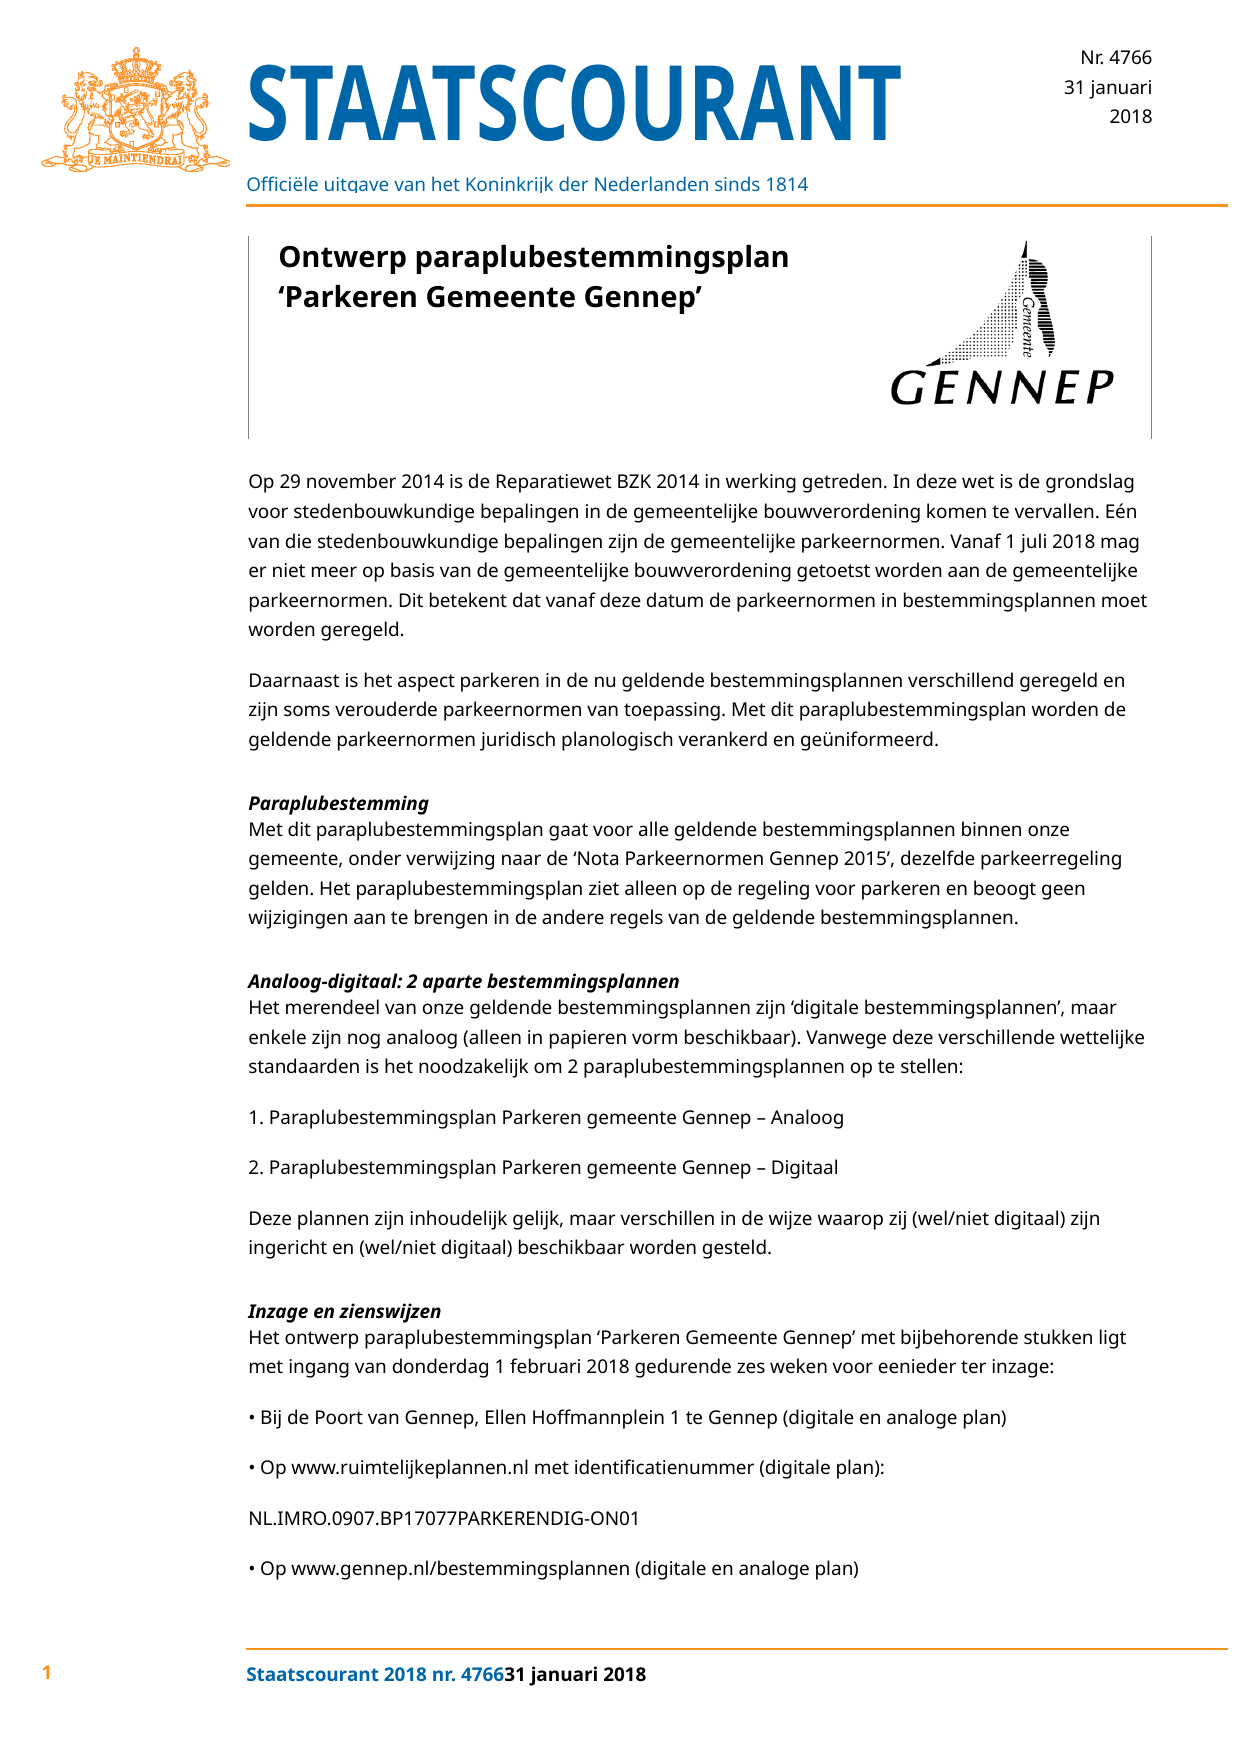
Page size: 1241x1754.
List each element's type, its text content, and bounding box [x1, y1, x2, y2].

text Daarnaast is het aspect parkeren in de nu geldende bestemmingsplannen verschillend geregeld en zijn soms verouderde parkeernormen van toepassing. Met dit paraplubestemmingsplan worden de geldende parkeernormen juridisch planologisch verankerd en geüniformeerd. [248, 667, 1152, 752]
text NL.IMRO.0907.BP17077PARKERENDIG-ON01 [248, 1505, 1152, 1531]
table_header Ontwerp paraplubestemmingsplan ‘Parkeren Gemeente Gennep’ [249, 236, 850, 439]
text Op 29 november 2014 is de Reparatiewet BZK 2014 in werking getreden. In deze wet is de grondslag voor stedenbouwkundige bepalingen in de gemeentelijke bouwverordening komen te vervallen. Eén van die stedenbouwkundige bepalingen zijn de gemeentelijke parkeernormen. Vanaf 1 juli 2018 mag er niet meer op basis van de gemeentelijke bouwverordening getoetst worden aan de gemeentelijke parkeernormen. Dit betekent dat vanaf deze datum de parkeernormen in bestemmingsplannen moet worden geregeld. [248, 469, 1152, 642]
text • Op www.ruimtelijkeplannen.nl met identificatienummer (digitale plan): [248, 1454, 1152, 1480]
text Analoog-digitaal: 2 aparte bestemmingsplannen [248, 968, 1152, 994]
text • Op www.gennep.nl/bestemmingsplannen (digitale en analoge plan) [248, 1555, 1152, 1581]
text Het merendeel van onze geldende bestemmingsplannen zijn ‘digitale bestemmingsplannen’, maar enkele zijn nog analoog (alleen in papieren vorm beschikbaar). Vanwege deze verschillende wettelijke standaarden is het noodzakelijk om 2 paraplubestemmingsplannen op te stellen: [248, 994, 1152, 1079]
text Het ontwerp paraplubestemmingsplan ‘Parkeren Gemeente Gennep’ met bijbehorende stukken ligt met ingang van donderdag 1 februari 2018 gedurende zes weken voor eenieder ter inzage: [248, 1324, 1152, 1379]
table_header [1118, 236, 1151, 413]
text Met dit paraplubestemmingsplan gaat voor alle geldende bestemmingsplannen binnen onze gemeente, onder verwijzing naar de ‘Nota Parkeernormen Gennep 2015’, dezelfde parkeerregeling gelden. Het paraplubestemmingsplan ziet alleen op de regeling voor parkeren en beoogt geen wijzigingen aan te brengen in de andere regels van de geldende bestemmingsplannen. [248, 816, 1152, 930]
text 1. Paraplubestemmingsplan Parkeren gemeente Gennep – Analoog [248, 1104, 1152, 1129]
table_header [850, 236, 883, 413]
text • Bij de Poort van Gennep, Ellen Hoffmannplein 1 te Gennep (digitale en analoge plan) [248, 1404, 1152, 1430]
text Paraplubestemming [248, 790, 1152, 816]
text Inzage en zienswijzen [248, 1298, 1152, 1324]
table_header [850, 414, 1151, 439]
text 2. Paraplubestemmingsplan Parkeren gemeente Gennep – Digitaal [248, 1154, 1152, 1180]
picture [41, 47, 231, 172]
text Deze plannen zijn inhoudelijk gelijk, maar verschillen in de wijze waarop zij (wel/niet digitaal) zijn ingericht en (wel/niet digitaal) beschikbaar worden gesteld. [248, 1205, 1152, 1260]
picture [883, 236, 1118, 414]
